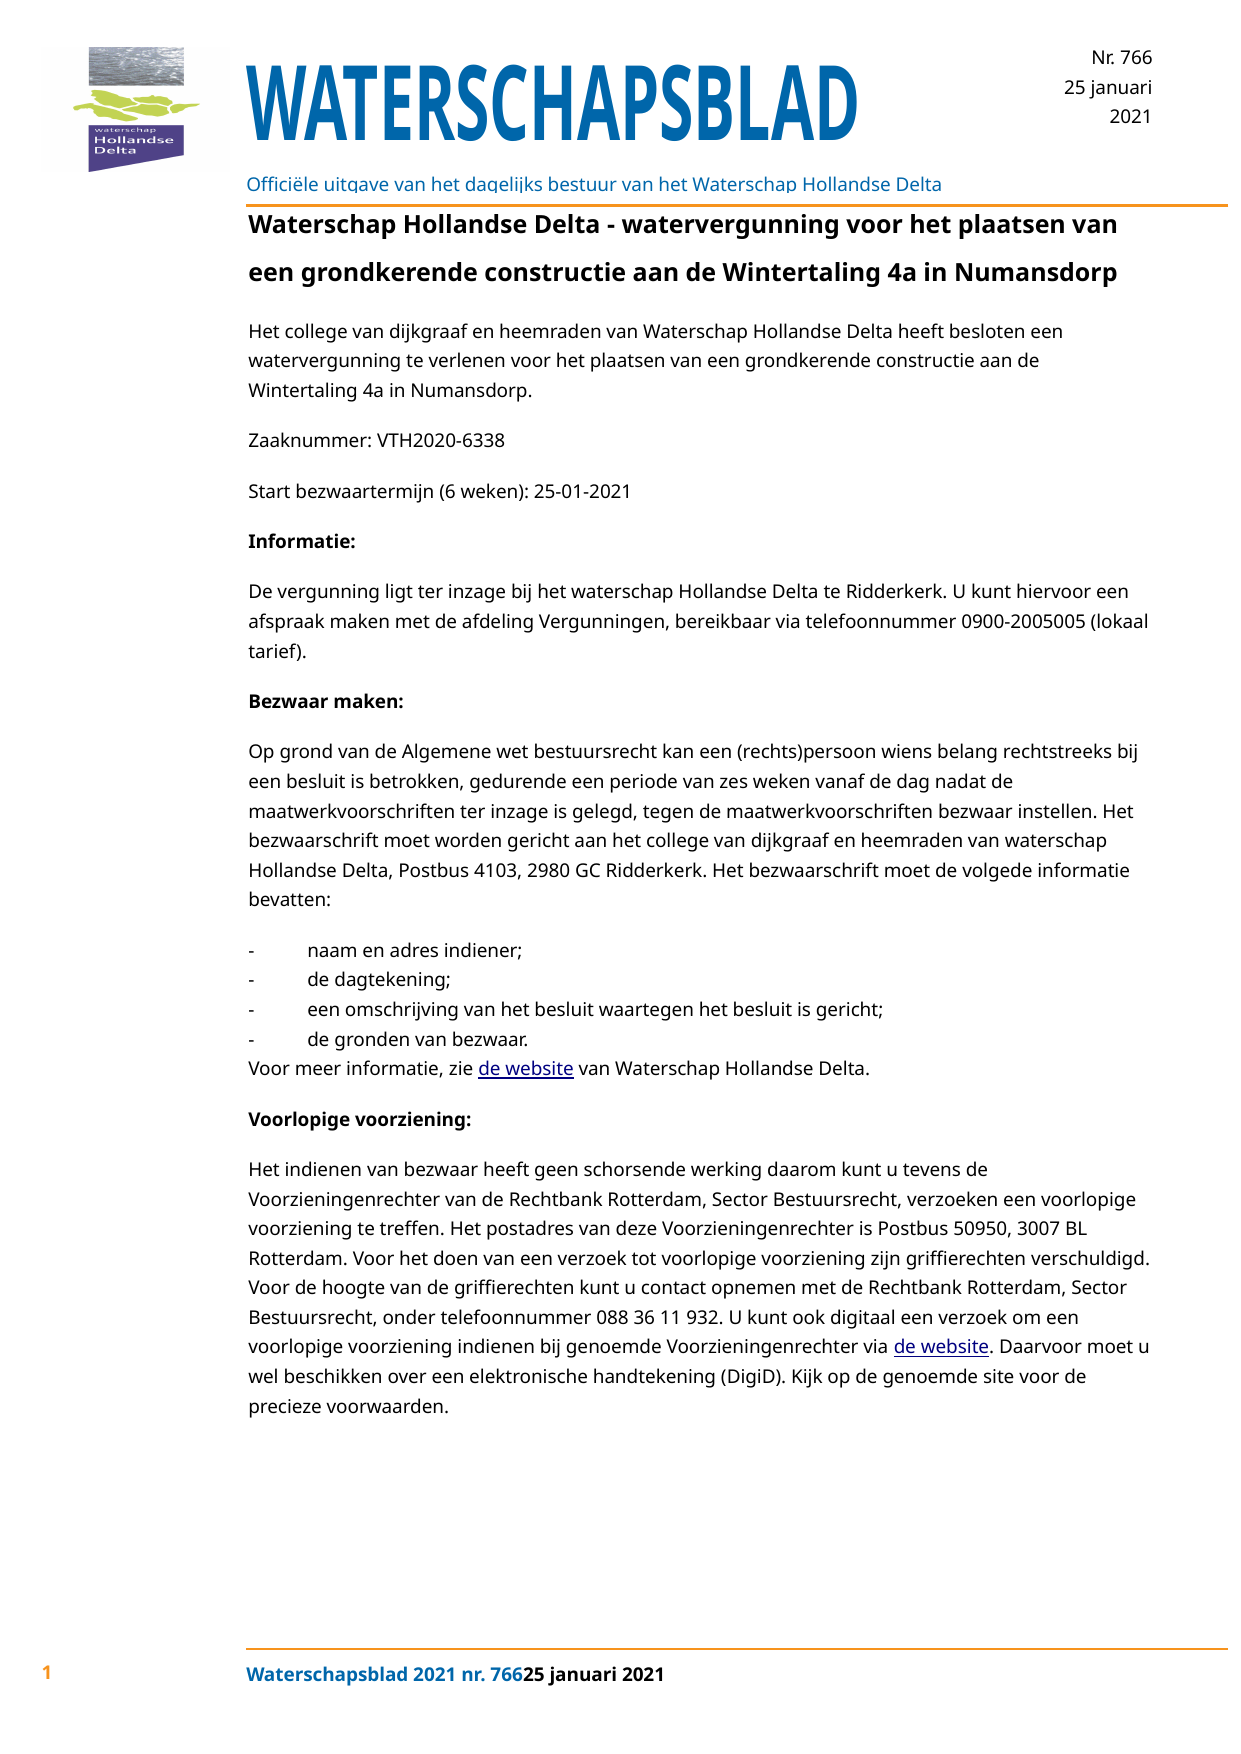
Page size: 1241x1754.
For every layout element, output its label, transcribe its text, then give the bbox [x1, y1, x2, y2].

text Voorlopige voorziening: [248, 1106, 1152, 1132]
text De vergunning ligt ter inzage bij het waterschap Hollandse Delta te Ridderkerk. U kunt hiervoor een afspraak maken met de afdeling Vergunningen, bereikbaar via telefoonnummer 0900-2005005 (lokaal tarief). [248, 579, 1152, 664]
text Waterschap Hollandse Delta - watervergunning voor het plaatsen van een grondkerende constructie aan de Wintertaling 4a in Numansdorp [248, 207, 1152, 288]
text Op grond van de Algemene wet bestuursrecht kan een (rechts)persoon wiens belang rechtstreeks bij een besluit is betrokken, gedurende een periode van zes weken vanaf de dag nadat de maatwerkvoorschriften ter inzage is gelegd, tegen de maatwerkvoorschriften bezwaar instellen. Het bezwaarschrift moet worden gericht aan het college van dijkgraaf en heemraden van waterschap Hollandse Delta, Postbus 4103, 2980 GC Ridderkerk. Het bezwaarschrift moet de volgede informatie bevatten: [248, 739, 1152, 912]
text Voor meer informatie, zie de website van Waterschap Hollandse Delta. [248, 1055, 1152, 1081]
list naam en adres indiener; [248, 937, 1152, 963]
list een omschrijving van het besluit waartegen het besluit is gericht; [248, 996, 1152, 1022]
text Het indienen van bezwaar heeft geen schorsende werking daarom kunt u tevens de Voorzieningenrechter van de Rechtbank Rotterdam, Sector Bestuursrecht, verzoeken een voorlopige voorziening te treffen. Het postadres van deze Voorzieningenrechter is Postbus 50950, 3007 BL Rotterdam. Voor het doen van een verzoek tot voorlopige voorziening zijn griffierechten verschuldigd. Voor de hoogte van de griffierechten kunt u contact opnemen met de Rechtbank Rotterdam, Sector Bestuursrecht, onder telefoonnummer 088 36 11 932. U kunt ook digitaal een verzoek om een voorlopige voorziening indienen bij genoemde Voorzieningenrechter via de website. Daarvoor moet u wel beschikken over een elektronische handtekening (DigiD). Kijk op de genoemde site voor de precieze voorwaarden. [248, 1156, 1152, 1419]
picture [41, 47, 231, 172]
text Zaaknummer: VTH2020-6338 [248, 427, 1152, 453]
text Informatie: [248, 528, 1152, 554]
text Bezwaar maken: [248, 688, 1152, 714]
list de gronden van bezwaar. [248, 1026, 1152, 1052]
text Het college van dijkgraaf en heemraden van Waterschap Hollandse Delta heeft besloten een watervergunning te verlenen voor het plaatsen van een grondkerende constructie aan de Wintertaling 4a in Numansdorp. [248, 318, 1152, 403]
list de dagtekening; [248, 967, 1152, 992]
text Start bezwaartermijn (6 weken): 25-01-2021 [248, 478, 1152, 504]
